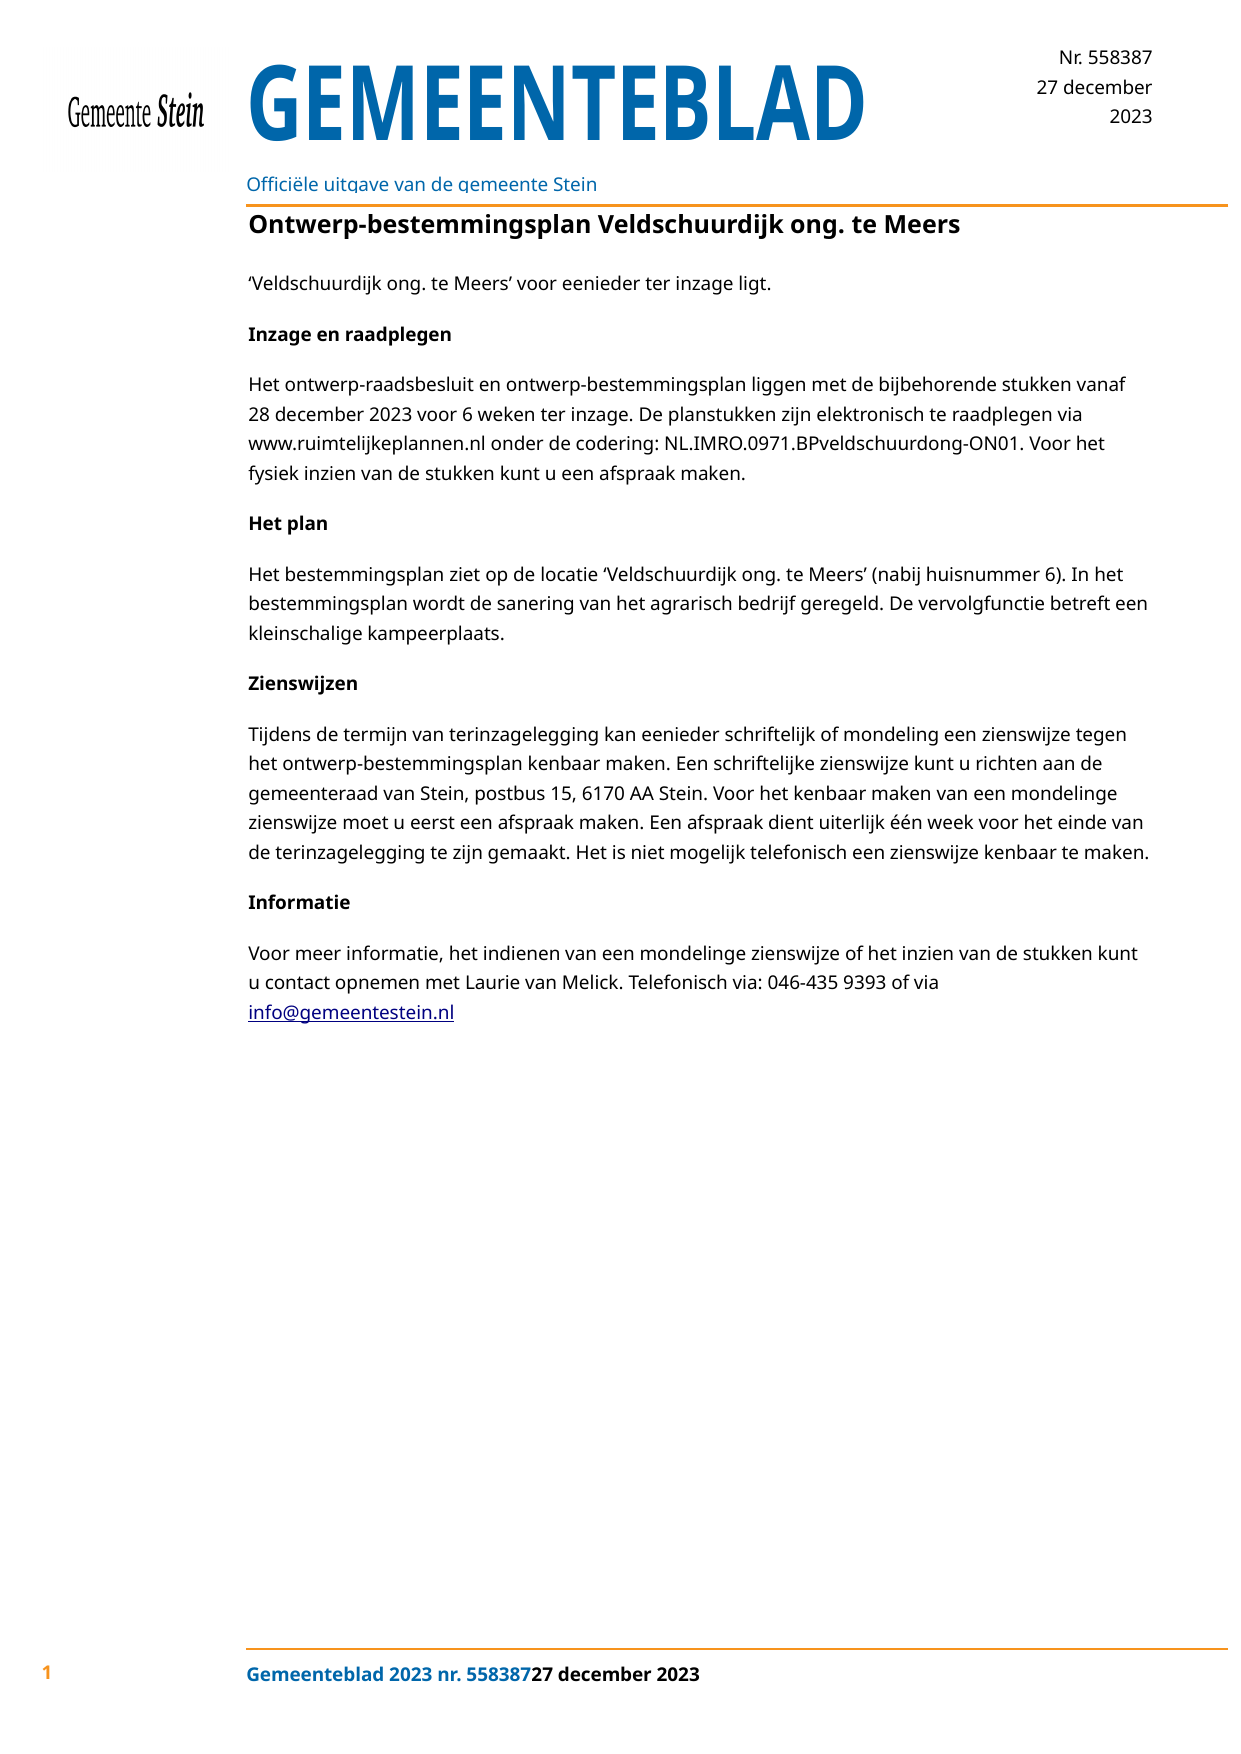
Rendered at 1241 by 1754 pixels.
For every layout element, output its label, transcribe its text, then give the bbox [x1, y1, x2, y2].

text ‘Veldschuurdijk ong. te Meers’ voor eenieder ter inzage ligt. [248, 270, 1152, 296]
text Zienswijzen [248, 670, 1152, 696]
text Tijdens de termijn van terinzagelegging kan eenieder schriftelijk of mondeling een zienswijze tegen het ontwerp-bestemmingsplan kenbaar maken. Een schriftelijke zienswijze kunt u richten aan de gemeenteraad van Stein, postbus 15, 6170 AA Stein. Voor het kenbaar maken van een mondelinge zienswijze moet u eerst een afspraak maken. Een afspraak dient uiterlijk één week voor het einde van de terinzagelegging te zijn gemaakt. Het is niet mogelijk telefonisch een zienswijze kenbaar te maken. [248, 721, 1152, 865]
text Inzage en raadplegen [248, 321, 1152, 346]
text Ontwerp-bestemmingsplan Veldschuurdijk ong. te Meers [248, 207, 1152, 241]
picture [41, 47, 231, 172]
text Voor meer informatie, het indienen van een mondelinge zienswijze of het inzien van de stukken kunt u contact opnemen met Laurie van Melick. Telefonisch via: 046-435 9393 of via info@gemeentestein.nl [248, 940, 1152, 1025]
text Informatie [248, 889, 1152, 915]
text Het ontwerp-raadsbesluit en ontwerp-bestemmingsplan liggen met de bijbehorende stukken vanaf 28 december 2023 voor 6 weken ter inzage. De planstukken zijn elektronisch te raadplegen via www.ruimtelijkeplannen.nl onder de codering: NL.IMRO.0971.BPveldschuurdong-ON01. Voor het fysiek inzien van de stukken kunt u een afspraak maken. [248, 371, 1152, 486]
text Het plan [248, 510, 1152, 536]
text Het bestemmingsplan ziet op de locatie ‘Veldschuurdijk ong. te Meers’ (nabij huisnummer 6). In het bestemmingsplan wordt de sanering van het agrarisch bedrijf geregeld. De vervolgfunctie betreft een kleinschalige kampeerplaats. [248, 561, 1152, 646]
